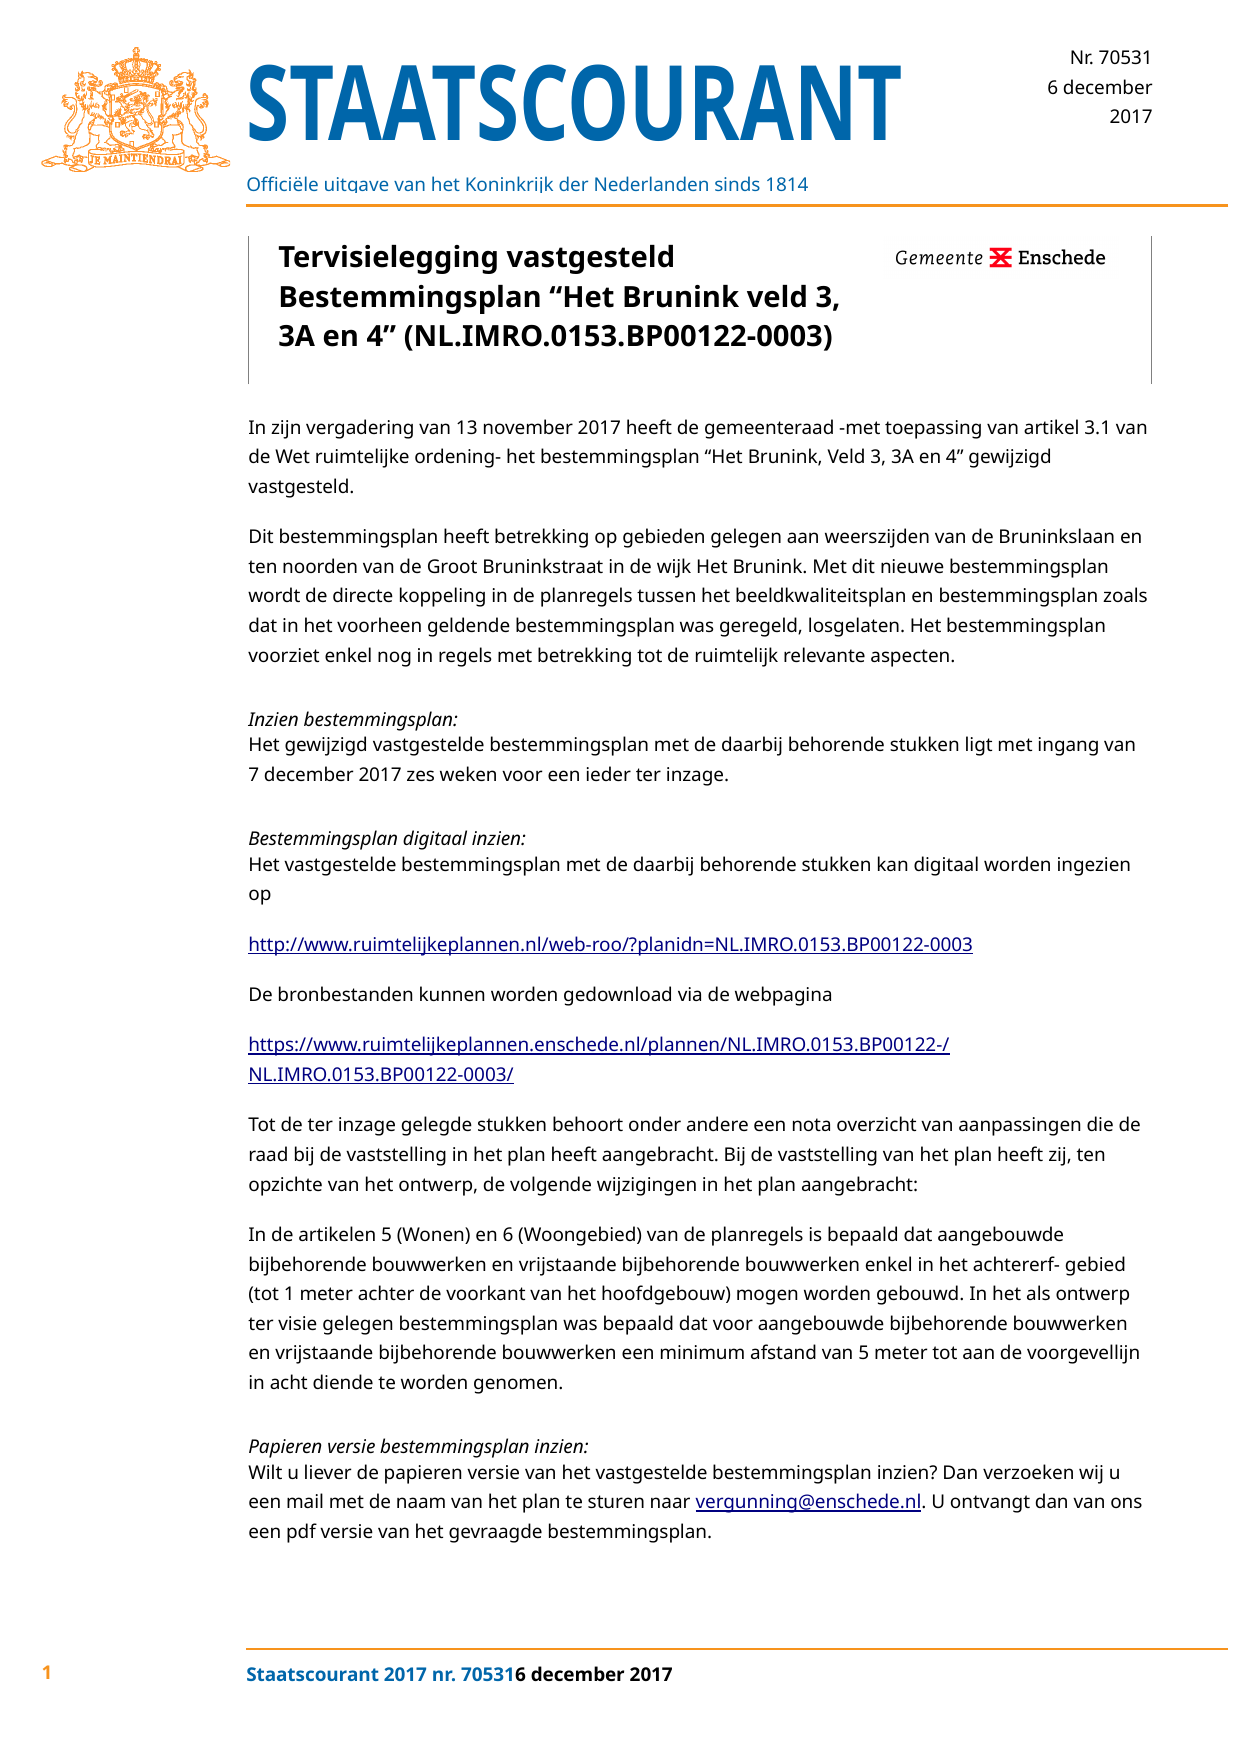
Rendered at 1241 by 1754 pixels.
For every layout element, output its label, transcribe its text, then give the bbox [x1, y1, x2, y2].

text In de artikelen 5 (Wonen) en 6 (Woongebied) van de planregels is bepaald dat aangebouwde bijbehorende bouwwerken en vrijstaande bijbehorende bouwwerken enkel in het achtererf- gebied (tot 1 meter achter de voorkant van het hoofdgebouw) mogen worden gebouwd. In het als ontwerp ter visie gelegen bestemmingsplan was bepaald dat voor aangebouwde bijbehorende bouwwerken en vrijstaande bijbehorende bouwwerken een minimum afstand van 5 meter tot aan de voorgevellijn in acht diende te worden genomen. [248, 1221, 1152, 1395]
text In zijn vergadering van 13 november 2017 heeft de gemeenteraad -met toepassing van artikel 3.1 van de Wet ruimtelijke ordening- het bestemmingsplan “Het Brunink, Veld 3, 3A en 4” gewijzigd vastgesteld. [248, 414, 1152, 499]
text Papieren versie bestemmingsplan inzien: [248, 1433, 1152, 1459]
text Tot de ter inzage gelegde stukken behoort onder andere een nota overzicht van aanpassingen die de raad bij de vaststelling in het plan heeft aangebracht. Bij de vaststelling van het plan heeft zij, ten opzichte van het ontwerp, de volgende wijzigingen in het plan aangebracht: [248, 1112, 1152, 1197]
text Wilt u liever de papieren versie van het vastgestelde bestemmingsplan inzien? Dan verzoeken wij u een mail met de naam van het plan te sturen naar vergunning@enschede.nl. U ontvangt dan van ons een pdf versie van het gevraagde bestemmingsplan. [248, 1459, 1152, 1544]
picture [882, 236, 1119, 279]
text Het gewijzigd vastgestelde bestemmingsplan met de daarbij behorende stukken ligt met ingang van 7 december 2017 zes weken voor een ieder ter inzage. [248, 732, 1152, 787]
text http://www.ruimtelijkeplannen.nl/web-roo/?planidn=NL.IMRO.0153.BP00122-0003 [248, 931, 1152, 957]
picture [41, 47, 231, 172]
text Dit bestemmingsplan heeft betrekking op gebieden gelegen aan weerszijden van de Bruninkslaan en ten noorden van de Groot Bruninkstraat in de wijk Het Brunink. Met dit nieuwe bestemmingsplan wordt de directe koppeling in de planregels tussen het beeldkwaliteitsplan en bestemmingsplan zoals dat in het voorheen geldende bestemmingsplan was geregeld, losgelaten. Het bestemmingsplan voorziet enkel nog in regels met betrekking tot de ruimtelijk relevante aspecten. [248, 523, 1152, 668]
table_header [850, 236, 1151, 384]
text https://www.ruimtelijkeplannen.enschede.nl/plannen/NL.IMRO.0153.BP00122-/NL.IMRO.0153.BP00122-0003/ [248, 1032, 1152, 1087]
text Bestemmingsplan digitaal inzien: [248, 825, 1152, 851]
text Het vastgestelde bestemmingsplan met de daarbij behorende stukken kan digitaal worden ingezien op [248, 851, 1152, 906]
table_header Tervisielegging vastgesteld Bestemmingsplan “Het Brunink veld 3, 3A en 4” (NL.IMRO.0153.BP00122-0003) [249, 236, 850, 384]
text De bronbestanden kunnen worden gedownload via de webpagina [248, 981, 1152, 1007]
text Inzien bestemmingsplan: [248, 706, 1152, 732]
